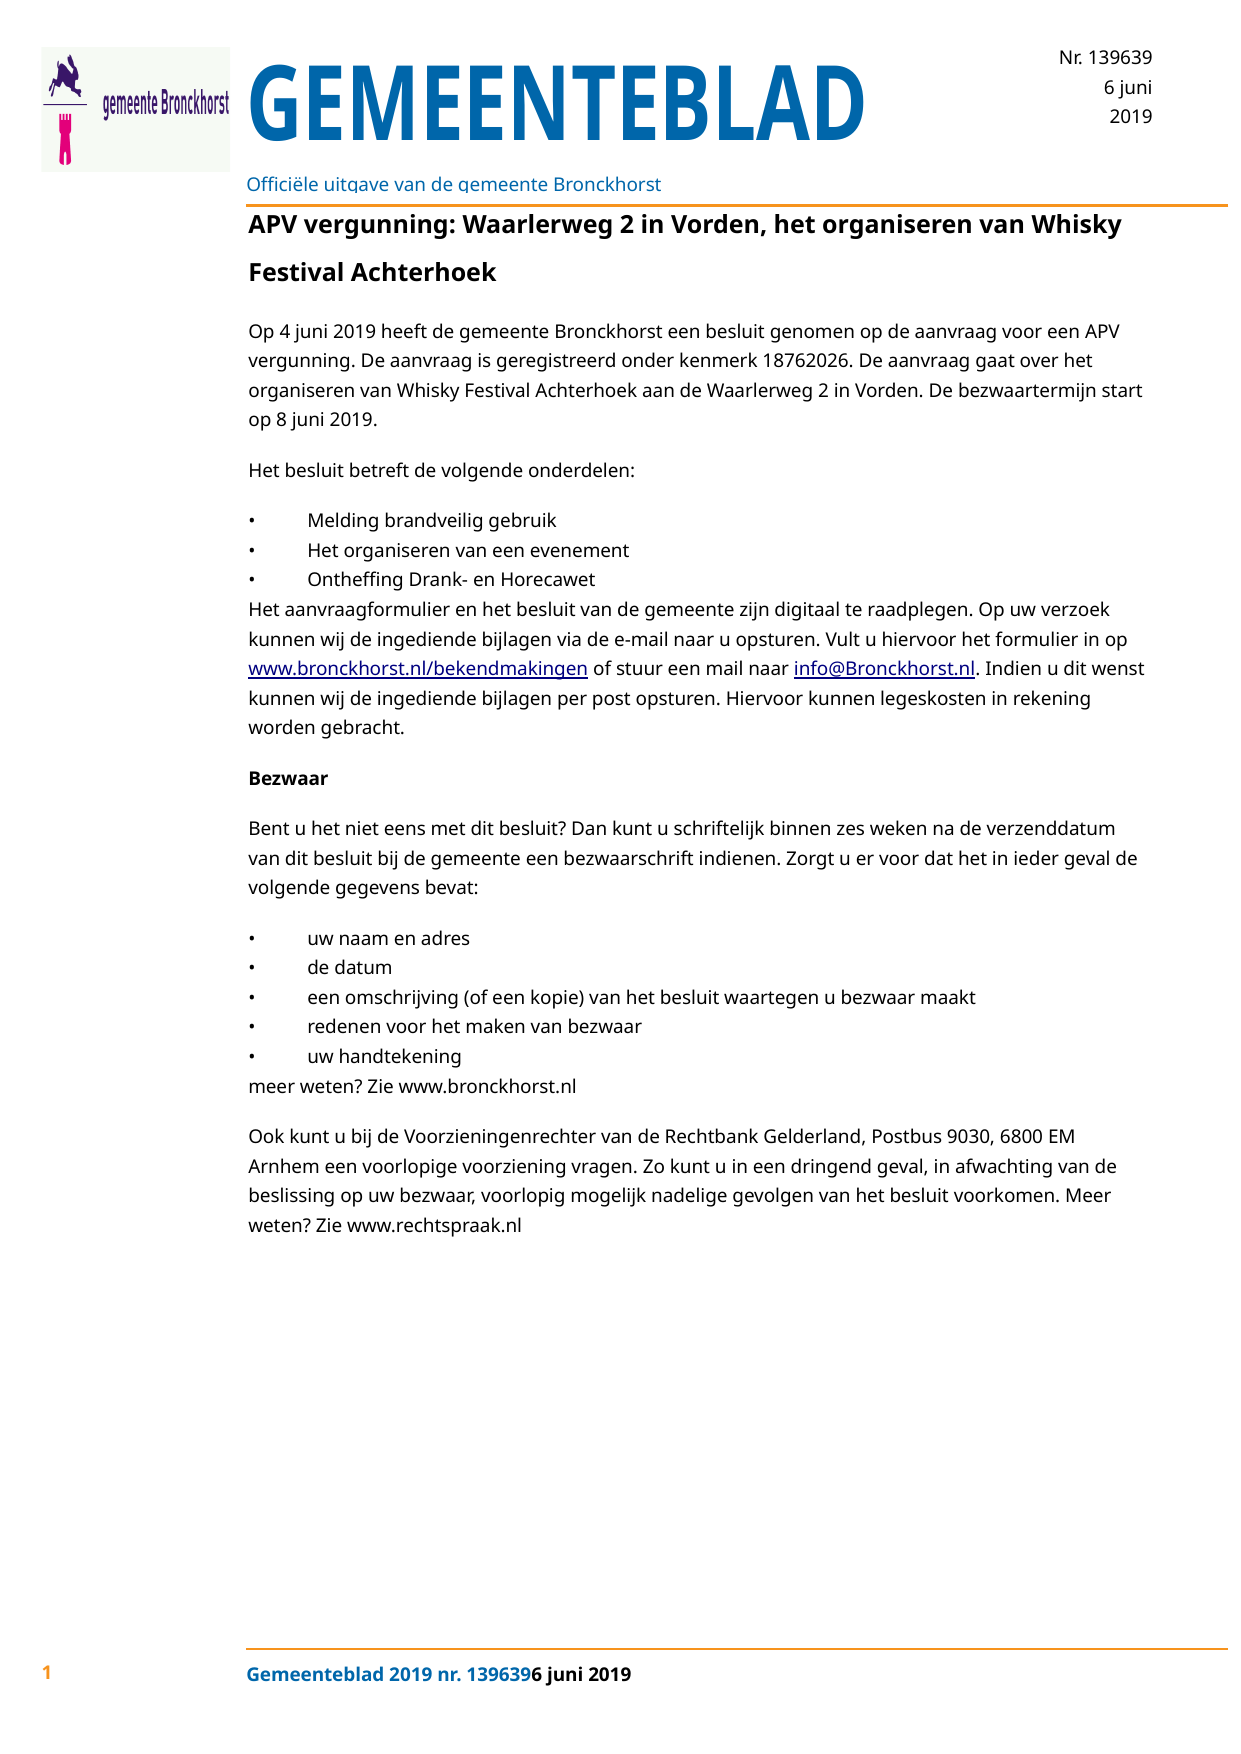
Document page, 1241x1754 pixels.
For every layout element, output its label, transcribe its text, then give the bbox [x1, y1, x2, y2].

text Bezwaar [248, 765, 1152, 791]
picture [41, 47, 231, 172]
list redenen voor het maken van bezwaar [248, 1014, 1152, 1039]
list Ontheffing Drank- en Horecawet [248, 567, 1152, 592]
list de datum [248, 954, 1152, 980]
list Melding brandveilig gebruik [248, 507, 1152, 533]
list een omschrijving (of een kopie) van het besluit waartegen u bezwaar maakt [248, 984, 1152, 1010]
text Op 4 juni 2019 heeft de gemeente Bronckhorst een besluit genomen op de aanvraag voor een APV vergunning. De aanvraag is geregistreerd onder kenmerk 18762026. De aanvraag gaat over het organiseren van Whisky Festival Achterhoek aan de Waarlerweg 2 in Vorden. De bezwaartermijn start op 8 juni 2019. [248, 318, 1152, 432]
text Het aanvraagformulier en het besluit van de gemeente zijn digitaal te raadplegen. Op uw verzoek kunnen wij de ingediende bijlagen via de e-mail naar u opsturen. Vult u hiervoor het formulier in op www.bronckhorst.nl/bekendmakingen of stuur een mail naar info@Bronckhorst.nl. Indien u dit wenst kunnen wij de ingediende bijlagen per post opsturen. Hiervoor kunnen legeskosten in rekening worden gebracht. [248, 596, 1152, 740]
list uw handtekening [248, 1043, 1152, 1069]
list Het organiseren van een evenement [248, 537, 1152, 563]
text APV vergunning: Waarlerweg 2 in Vorden, het organiseren van Whisky Festival Achterhoek [248, 207, 1152, 288]
list uw naam en adres [248, 925, 1152, 951]
text meer weten? Zie www.bronckhorst.nl [248, 1073, 1152, 1099]
text Bent u het niet eens met dit besluit? Dan kunt u schriftelijk binnen zes weken na de verzenddatum van dit besluit bij de gemeente een bezwaarschrift indienen. Zorgt u er voor dat het in ieder geval de volgende gegevens bevat: [248, 815, 1152, 900]
text Ook kunt u bij de Voorzieningenrechter van de Rechtbank Gelderland, Postbus 9030, 6800 EM Arnhem een voorlopige voorziening vragen. Zo kunt u in een dringend geval, in afwachting van de beslissing op uw bezwaar, voorlopig mogelijk nadelige gevolgen van het besluit voorkomen. Meer weten? Zie www.rechtspraak.nl [248, 1123, 1152, 1238]
text Het besluit betreft de volgende onderdelen: [248, 457, 1152, 483]
